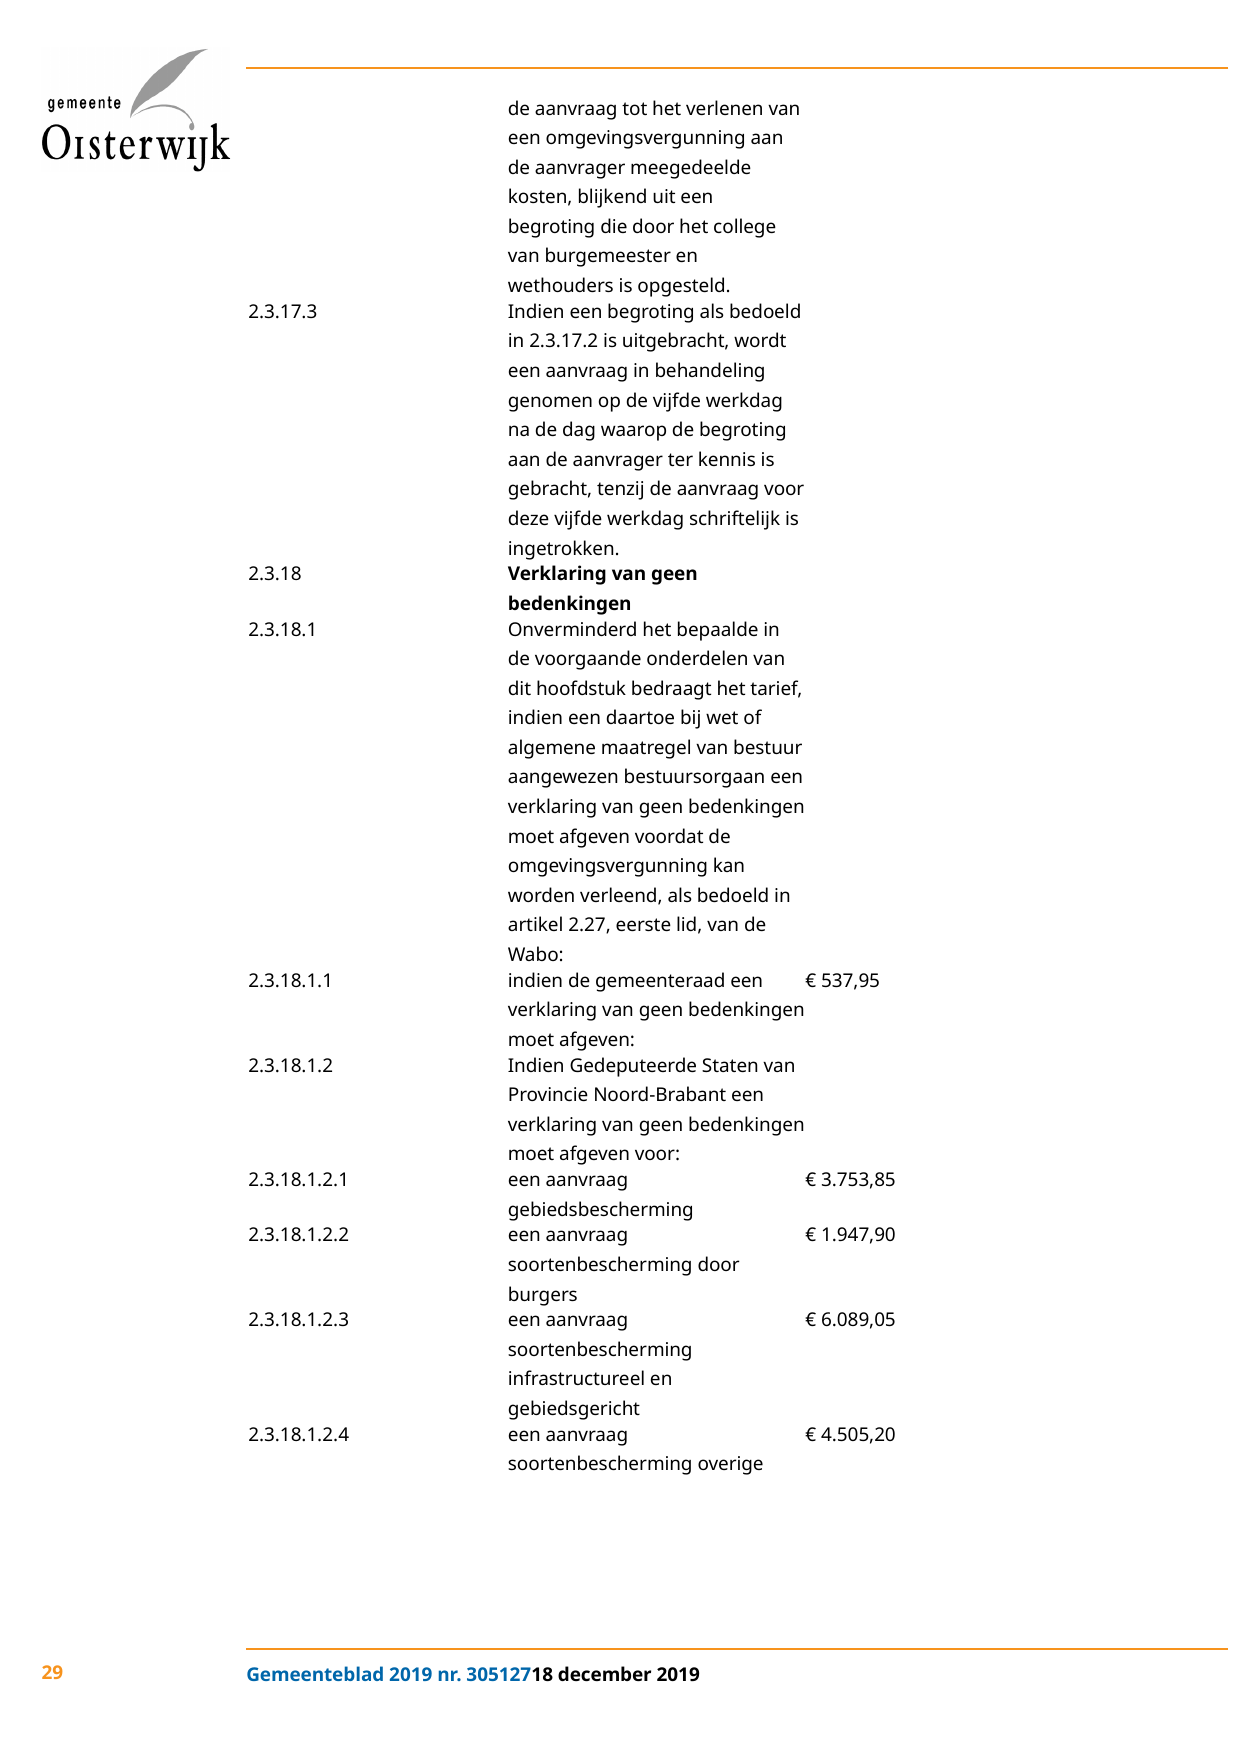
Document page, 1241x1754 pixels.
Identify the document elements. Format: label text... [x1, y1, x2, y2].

table_cell Verklaring van geen bedenkingen [508, 560, 805, 616]
table_cell [805, 616, 1152, 967]
table_cell 2.3.18.1.1 [248, 967, 508, 1052]
table_cell de aanvraag tot het verlenen van een omgevingsvergunning aan de aanvrager meegedeelde kosten, blijkend uit een begroting die door het college van burgemeester en wethouders is opgesteld. [508, 95, 805, 298]
table_cell indien de gemeenteraad een verklaring van geen bedenkingen moet afgeven: [508, 967, 805, 1052]
table_cell een aanvraag gebiedsbescherming [508, 1166, 805, 1222]
table_cell 2.3.17.3 [248, 298, 508, 560]
table_cell [805, 95, 1152, 298]
table_cell 2.3.18.1.2 [248, 1052, 508, 1166]
table_cell 2.3.18 [248, 560, 508, 616]
table_cell € 1.947,90 [805, 1222, 1152, 1306]
picture [41, 47, 231, 172]
table_cell Onverminderd het bepaalde in de voorgaande onderdelen van dit hoofdstuk bedraagt het tarief, indien een daartoe bij wet of algemene maatregel van bestuur aangewezen bestuursorgaan een verklaring van geen bedenkingen moet afgeven voordat de omgevingsvergunning kan worden verleend, als bedoeld in artikel 2.27, eerste lid, van de Wabo: [508, 616, 805, 967]
table_cell € 6.089,05 [805, 1306, 1152, 1421]
table_cell € 4.505,20 [805, 1421, 1152, 1476]
table_cell 2.3.18.1.2.4 [248, 1421, 508, 1476]
table_cell [805, 1052, 1152, 1166]
table_cell 2.3.18.1.2.3 [248, 1306, 508, 1421]
table_cell 2.3.18.1.2.1 [248, 1166, 508, 1222]
table_cell een aanvraag soortenbescherming overige [508, 1421, 805, 1476]
table_cell Indien Gedeputeerde Staten van Provincie Noord-Brabant een verklaring van geen bedenkingen moet afgeven voor: [508, 1052, 805, 1166]
table_cell 2.3.18.1 [248, 616, 508, 967]
table_cell 2.3.18.1.2.2 [248, 1222, 508, 1306]
table_cell een aanvraag soortenbescherming door burgers [508, 1222, 805, 1306]
table_cell [805, 298, 1152, 560]
table_cell € 3.753,85 [805, 1166, 1152, 1222]
table_cell [248, 95, 508, 298]
table_cell [805, 560, 1152, 616]
table_cell Indien een begroting als bedoeld in 2.3.17.2 is uitgebracht, wordt een aanvraag in behandeling genomen op de vijfde werkdag na de dag waarop de begroting aan de aanvrager ter kennis is gebracht, tenzij de aanvraag voor deze vijfde werkdag schriftelijk is ingetrokken. [508, 298, 805, 560]
table_cell een aanvraag soortenbescherming infrastructureel en gebiedsgericht [508, 1306, 805, 1421]
table_cell € 537,95 [805, 967, 1152, 1052]
